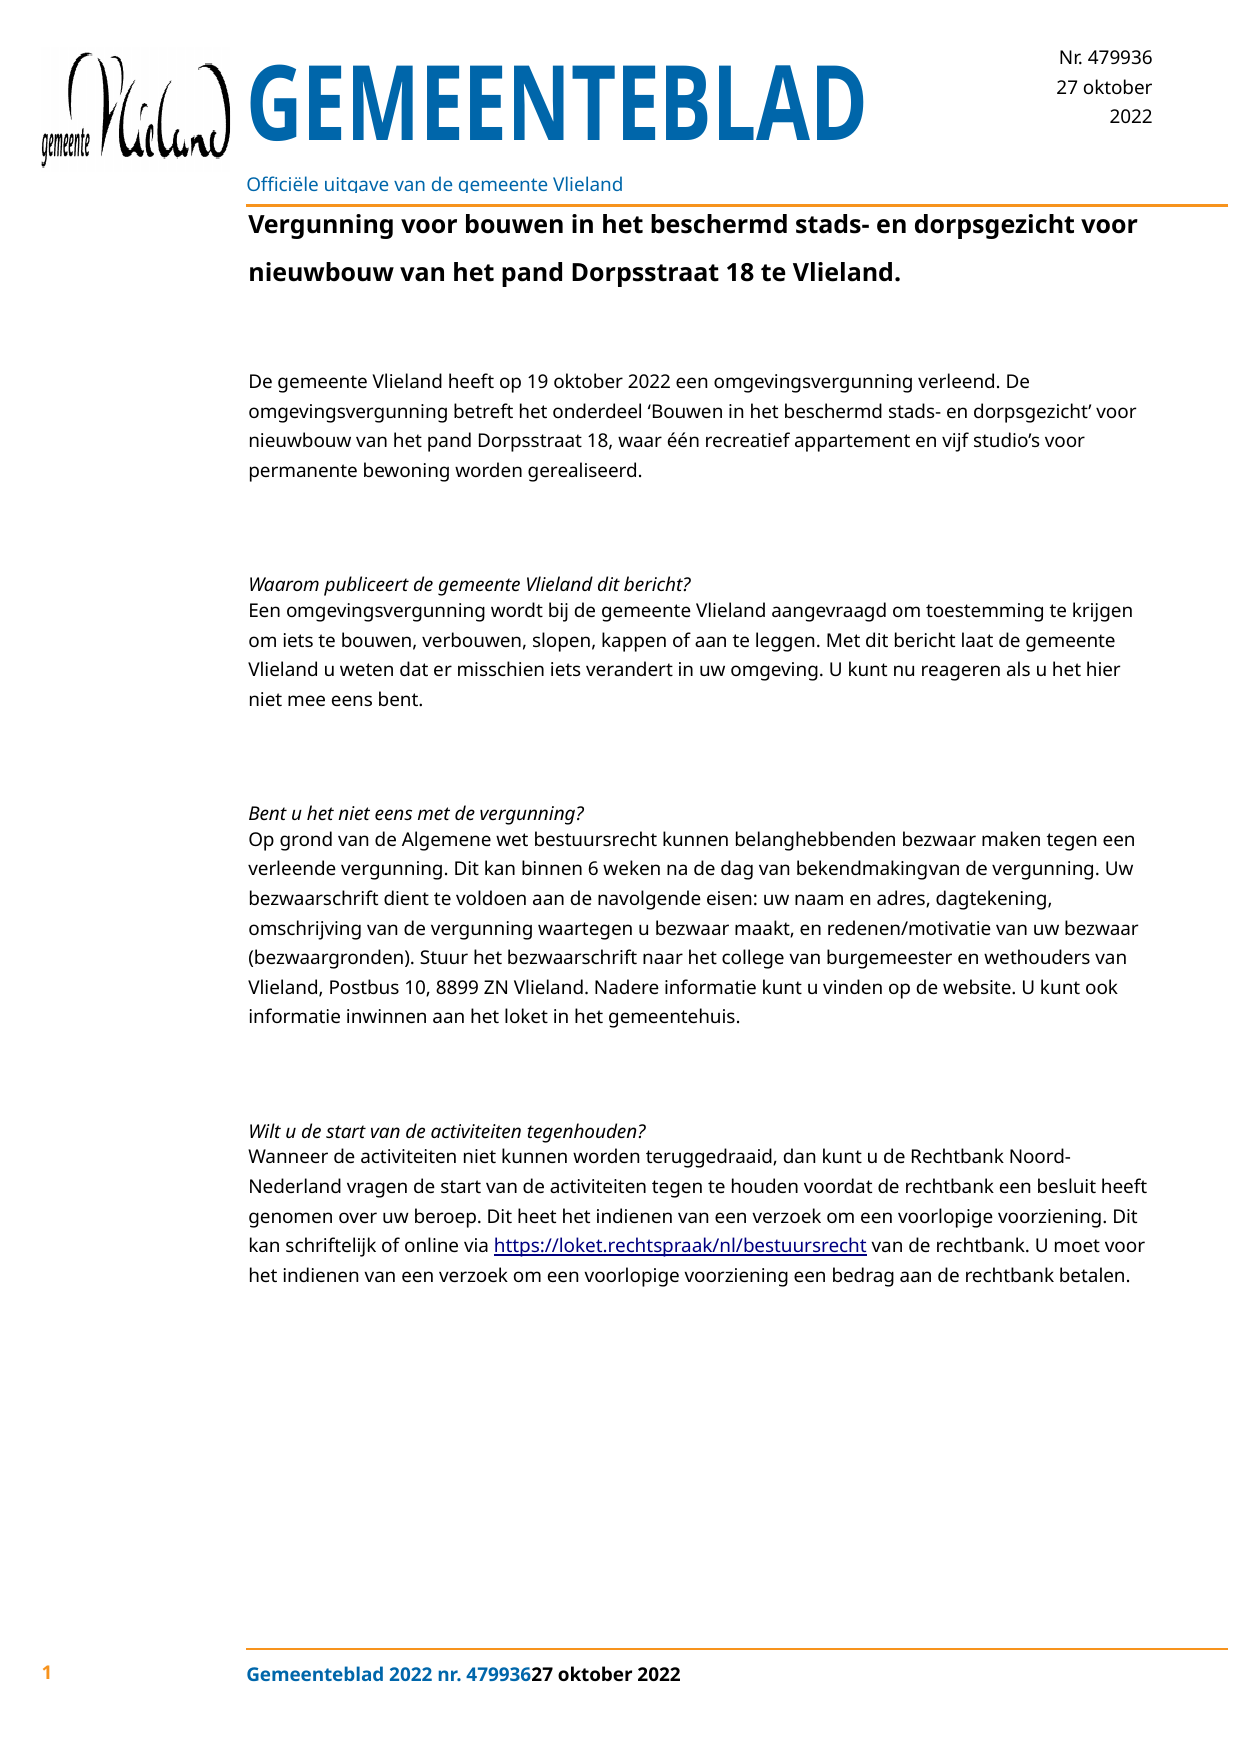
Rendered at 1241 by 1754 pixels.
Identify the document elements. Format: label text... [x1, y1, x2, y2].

text Een omgevingsvergunning wordt bij de gemeente Vlieland aangevraagd om toestemming te krijgen om iets te bouwen, verbouwen, slopen, kappen of aan te leggen. Met dit bericht laat de gemeente Vlieland u weten dat er misschien iets verandert in uw omgeving. U kunt nu reageren als u het hier niet mee eens bent. [248, 597, 1152, 712]
text Wanneer de activiteiten niet kunnen worden teruggedraaid, dan kunt u de Rechtbank Noord-Nederland vragen de start van de activiteiten tegen te houden voordat de rechtbank een besluit heeft genomen over uw beroep. Dit heet het indienen van een verzoek om een voorlopige voorziening. Dit kan schriftelijk of online via https://loket.rechtspraak/nl/bestuursrecht van de rechtbank. U moet voor het indienen van een verzoek om een voorlopige voorziening een bedrag aan de rechtbank betalen. [248, 1144, 1152, 1288]
text De gemeente Vlieland heeft op 19 oktober 2022 een omgevingsvergunning verleend. De omgevingsvergunning betreft het onderdeel ‘Bouwen in het beschermd stads- en dorpsgezicht’ voor nieuwbouw van het pand Dorpsstraat 18, waar één recreatief appartement en vijf studio’s voor permanente bewoning worden gerealiseerd. [248, 368, 1152, 483]
picture [41, 47, 231, 172]
text Waarom publiceert de gemeente Vlieland dit bericht? [248, 571, 1152, 597]
text Op grond van de Algemene wet bestuursrecht kunnen belanghebbenden bezwaar maken tegen een verleende vergunning. Dit kan binnen 6 weken na de dag van bekendmakingvan de vergunning. Uw bezwaarschrift dient te voldoen aan de navolgende eisen: uw naam en adres, dagtekening, omschrijving van de vergunning waartegen u bezwaar maakt, en redenen/motivatie van uw bezwaar (bezwaargronden). Stuur het bezwaarschrift naar het college van burgemeester en wethouders van Vlieland, Postbus 10, 8899 ZN Vlieland. Nadere informatie kunt u vinden op de website. U kunt ook informatie inwinnen aan het loket in het gemeentehuis. [248, 826, 1152, 1029]
text Wilt u de start van de activiteiten tegenhouden? [248, 1118, 1152, 1144]
text Bent u het niet eens met de vergunning? [248, 800, 1152, 826]
text Vergunning voor bouwen in het beschermd stads- en dorpsgezicht voor nieuwbouw van het pand Dorpsstraat 18 te Vlieland. [248, 207, 1152, 288]
